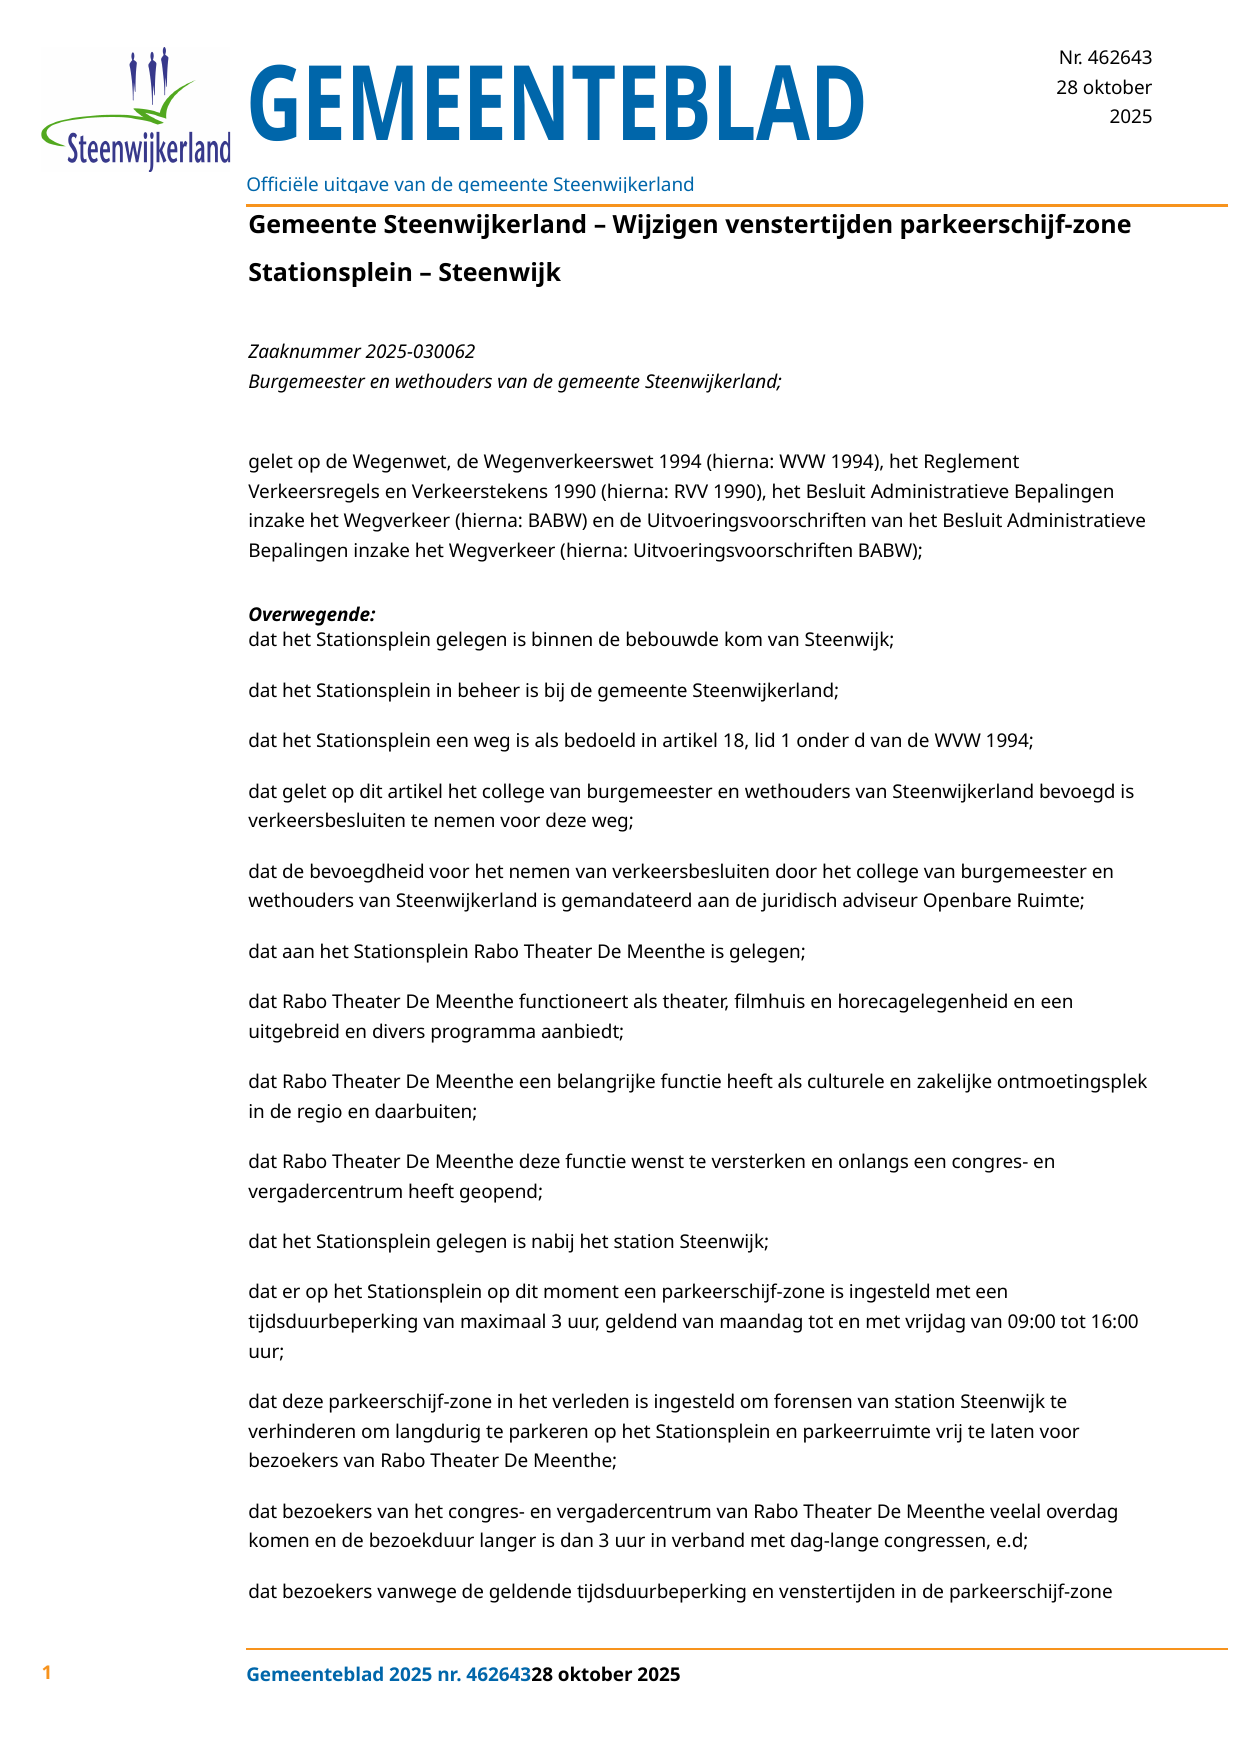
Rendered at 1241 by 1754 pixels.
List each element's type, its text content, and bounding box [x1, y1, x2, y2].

picture [41, 47, 231, 172]
text Overwegende: [248, 601, 1152, 627]
text dat Rabo Theater De Meenthe een belangrijke functie heeft als culturele en zakelijke ontmoetingsplek in de regio en daarbuiten; [248, 1068, 1152, 1124]
text dat bezoekers van het congres- en vergadercentrum van Rabo Theater De Meenthe veelal overdag komen en de bezoekduur langer is dan 3 uur in verband met dag-lange congressen, e.d; [248, 1498, 1152, 1553]
text dat aan het Stationsplein Rabo Theater De Meenthe is gelegen; [248, 938, 1152, 964]
text dat deze parkeerschijf-zone in het verleden is ingesteld om forensen van station Steenwijk te verhinderen om langdurig te parkeren op het Stationsplein en parkeerruimte vrij te laten voor bezoekers van Rabo Theater De Meenthe; [248, 1388, 1152, 1473]
text dat het Stationsplein een weg is als bedoeld in artikel 18, lid 1 onder d van de WVW 1994; [248, 727, 1152, 753]
text Zaaknummer 2025-030062 [248, 339, 1152, 364]
text Burgemeester en wethouders van de gemeente Steenwijkerland; [248, 368, 1152, 394]
text dat het Stationsplein gelegen is binnen de bebouwde kom van Steenwijk; [248, 627, 1152, 652]
text dat gelet op dit artikel het college van burgemeester en wethouders van Steenwijkerland bevoegd is verkeersbesluiten te nemen voor deze weg; [248, 778, 1152, 833]
text dat Rabo Theater De Meenthe deze functie wenst te versterken en onlangs een congres- en vergadercentrum heeft geopend; [248, 1148, 1152, 1204]
text dat de bevoegdheid voor het nemen van verkeersbesluiten door het college van burgemeester en wethouders van Steenwijkerland is gemandateerd aan de juridisch adviseur Openbare Ruimte; [248, 858, 1152, 913]
text gelet op de Wegenwet, de Wegenverkeerswet 1994 (hierna: WVW 1994), het Reglement Verkeersregels en Verkeerstekens 1990 (hierna: RVV 1990), het Besluit Administratieve Bepalingen inzake het Wegverkeer (hierna: BABW) en de Uitvoeringsvoorschriften van het Besluit Administratieve Bepalingen inzake het Wegverkeer (hierna: Uitvoeringsvoorschriften BABW); [248, 448, 1152, 563]
text dat bezoekers vanwege de geldende tijdsduurbeperking en venstertijden in de parkeerschijf-zone [248, 1578, 1152, 1604]
text dat er op het Stationsplein op dit moment een parkeerschijf-zone is ingesteld met een tijdsduurbeperking van maximaal 3 uur, geldend van maandag tot en met vrijdag van 09:00 tot 16:00 uur; [248, 1279, 1152, 1364]
text Gemeente Steenwijkerland – Wijzigen venstertijden parkeerschijf-zone Stationsplein – Steenwijk [248, 207, 1152, 288]
text dat het Stationsplein in beheer is bij de gemeente Steenwijkerland; [248, 677, 1152, 703]
text dat het Stationsplein gelegen is nabij het station Steenwijk; [248, 1228, 1152, 1254]
text dat Rabo Theater De Meenthe functioneert als theater, filmhuis en horecagelegenheid en een uitgebreid en divers programma aanbiedt; [248, 988, 1152, 1044]
